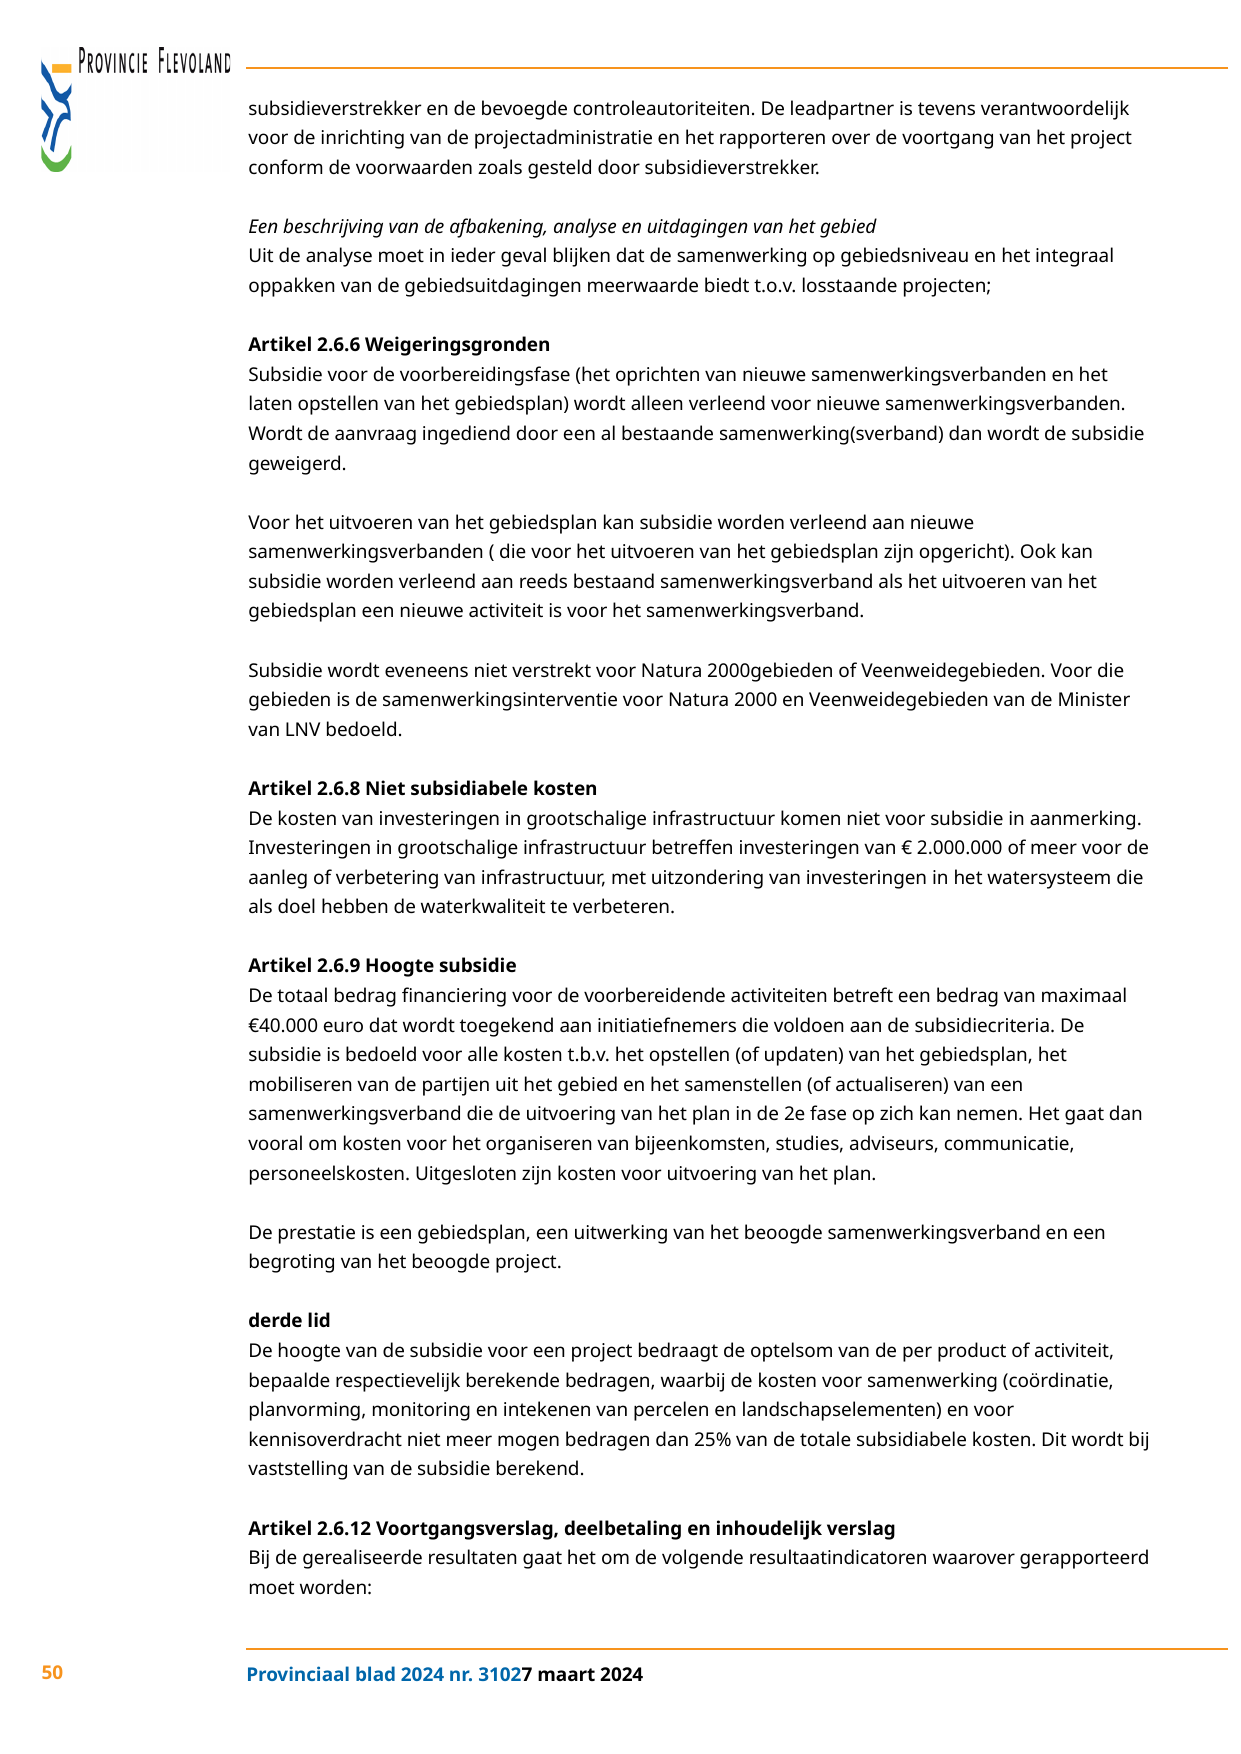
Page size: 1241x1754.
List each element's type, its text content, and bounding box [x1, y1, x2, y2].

text Artikel 2.6.12 Voortgangsverslag, deelbetaling en inhoudelijk verslag [248, 1515, 1152, 1541]
text Uit de analyse moet in ieder geval blijken dat de samenwerking op gebiedsniveau en het integraal oppakken van de gebiedsuitdagingen meerwaarde biedt t.o.v. losstaande projecten; [248, 243, 1152, 298]
text De prestatie is een gebiedsplan, een uitwerking van het beoogde samenwerkingsverband en een begroting van het beoogde project. [248, 1219, 1152, 1274]
text De totaal bedrag financiering voor de voorbereidende activiteiten betreft een bedrag van maximaal €40.000 euro dat wordt toegekend aan initiatiefnemers die voldoen aan de subsidiecriteria. De subsidie is bedoeld voor alle kosten t.b.v. het opstellen (of updaten) van het gebiedsplan, het mobiliseren van de partijen uit het gebied en het samenstellen (of actualiseren) van een samenwerkingsverband die de uitvoering van het plan in de 2e fase op zich kan nemen. Het gaat dan vooral om kosten voor het organiseren van bijeenkomsten, studies, adviseurs, communicatie, personeelskosten. Uitgesloten zijn kosten voor uitvoering van het plan. [248, 982, 1152, 1186]
text De kosten van investeringen in grootschalige infrastructuur komen niet voor subsidie in aanmerking. Investeringen in grootschalige infrastructuur betreffen investeringen van € 2.000.000 of meer voor de aanleg of verbetering van infrastructuur, met uitzondering van investeringen in het watersysteem die als doel hebben de waterkwaliteit te verbeteren. [248, 805, 1152, 919]
text Bij de gerealiseerde resultaten gaat het om de volgende resultaatindicatoren waarover gerapporteerd moet worden: [248, 1544, 1152, 1600]
text Subsidie voor de voorbereidingsfase (het oprichten van nieuwe samenwerkingsverbanden en het laten opstellen van het gebiedsplan) wordt alleen verleend voor nieuwe samenwerkingsverbanden. Wordt de aanvraag ingediend door een al bestaande samenwerking(sverband) dan wordt de subsidie geweigerd. [248, 361, 1152, 476]
text subsidieverstrekker en de bevoegde controleautoriteiten. De leadpartner is tevens verantwoordelijk voor de inrichting van de projectadministratie en het rapporteren over de voortgang van het project conform de voorwaarden zoals gesteld door subsidieverstrekker. [248, 95, 1152, 180]
text De hoogte van de subsidie voor een project bedraagt de optelsom van de per product of activiteit, bepaalde respectievelijk berekende bedragen, waarbij de kosten voor samenwerking (coördinatie, planvorming, monitoring en intekenen van percelen en landschapselementen) en voor kennisoverdracht niet meer mogen bedragen dan 25% van de totale subsidiabele kosten. Dit wordt bij vaststelling van de subsidie berekend. [248, 1337, 1152, 1481]
picture [41, 47, 231, 172]
text Een beschrijving van de afbakening, analyse en uitdagingen van het gebied [248, 213, 1152, 239]
text Artikel 2.6.9 Hoogte subsidie [248, 953, 1152, 978]
text Subsidie wordt eveneens niet verstrekt voor Natura 2000gebieden of Veenweidegebieden. Voor die gebieden is de samenwerkingsinterventie voor Natura 2000 en Veenweidegebieden van de Minister van LNV bedoeld. [248, 657, 1152, 742]
text Artikel 2.6.8 Niet subsidiabele kosten [248, 775, 1152, 801]
text derde lid [248, 1308, 1152, 1333]
text Voor het uitvoeren van het gebiedsplan kan subsidie worden verleend aan nieuwe samenwerkingsverbanden ( die voor het uitvoeren van het gebiedsplan zijn opgericht). Ook kan subsidie worden verleend aan reeds bestaand samenwerkingsverband als het uitvoeren van het gebiedsplan een nieuwe activiteit is voor het samenwerkingsverband. [248, 509, 1152, 623]
text Artikel 2.6.6 Weigeringsgronden [248, 331, 1152, 357]
